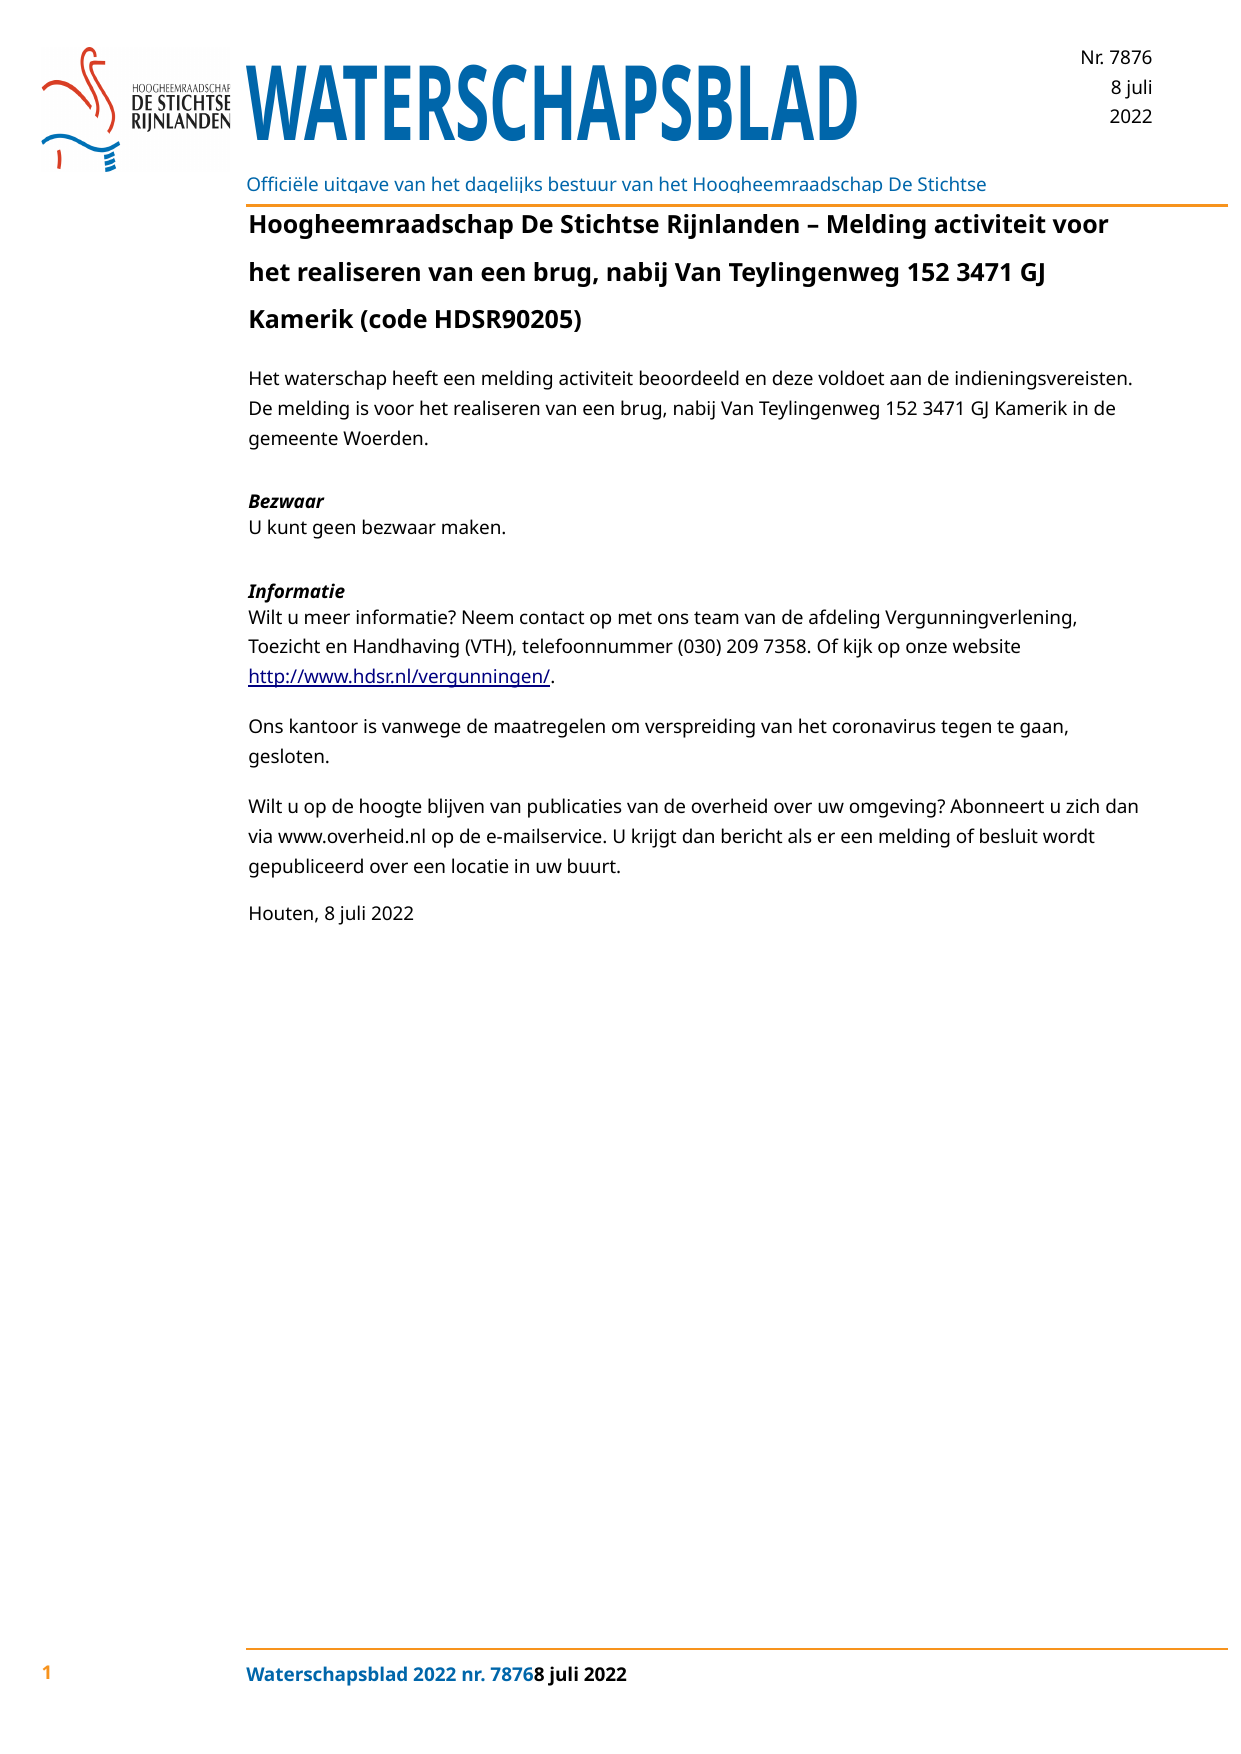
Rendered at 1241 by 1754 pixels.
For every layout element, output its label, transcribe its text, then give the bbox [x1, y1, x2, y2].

text Bezwaar [248, 489, 1152, 514]
text Wilt u op de hoogte blijven van publicaties van de overheid over uw omgeving? Abonneert u zich dan via www.overheid.nl op de e-mailservice. U krijgt dan bericht als er een melding of besluit wordt gepubliceerd over een locatie in uw buurt. [248, 794, 1152, 878]
text Ons kantoor is vanwege de maatregelen om verspreiding van het coronavirus tegen te gaan, gesloten. [248, 714, 1152, 769]
text U kunt geen bezwaar maken. [248, 514, 1152, 540]
text Hoogheemraadschap De Stichtse Rijnlanden – Melding activiteit voor het realiseren van een brug, nabij Van Teylingenweg 152 3471 GJ Kamerik (code HDSR90205) [248, 207, 1152, 336]
text Houten, 8 juli 2022 [248, 901, 1152, 926]
text Informatie [248, 578, 1152, 604]
text Het waterschap heeft een melding activiteit beoordeeld en deze voldoet aan de indieningsvereisten. De melding is voor het realiseren van een brug, nabij Van Teylingenweg 152 3471 GJ Kamerik in de gemeente Woerden. [248, 366, 1152, 450]
picture [41, 47, 231, 172]
text Wilt u meer informatie? Neem contact op met ons team van de afdeling Vergunningverlening, Toezicht en Handhaving (VTH), telefoonnummer (030) 209 7358. Of kijk op onze website http://www.hdsr.nl/vergunningen/. [248, 604, 1152, 689]
